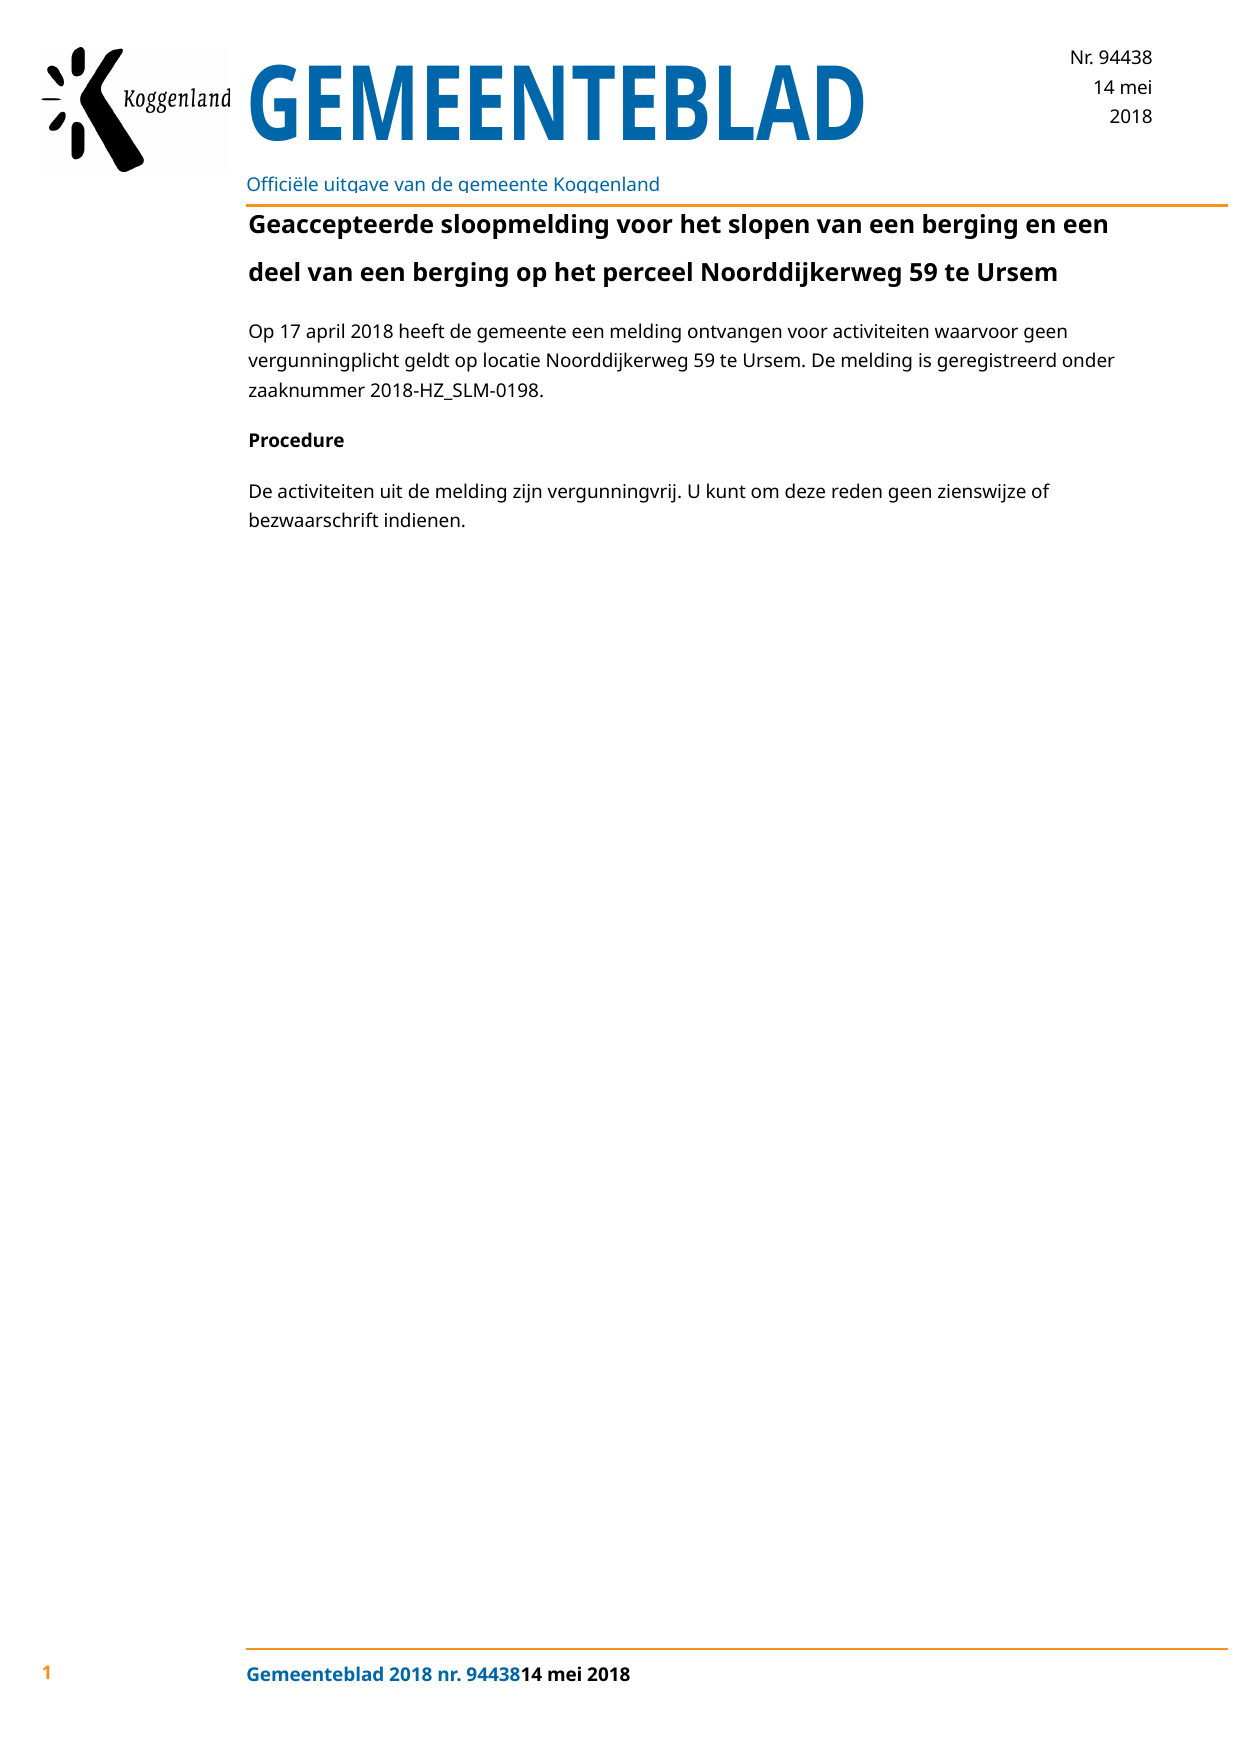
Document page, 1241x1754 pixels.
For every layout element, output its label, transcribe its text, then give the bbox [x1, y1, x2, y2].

text Procedure [248, 427, 1152, 453]
picture [41, 47, 231, 172]
text De activiteiten uit de melding zijn vergunningvrij. U kunt om deze reden geen zienswijze of bezwaarschrift indienen. [248, 478, 1152, 533]
text Geaccepteerde sloopmelding voor het slopen van een berging en een deel van een berging op het perceel Noorddijkerweg 59 te Ursem [248, 207, 1152, 288]
text Op 17 april 2018 heeft de gemeente een melding ontvangen voor activiteiten waarvoor geen vergunningplicht geldt op locatie Noorddijkerweg 59 te Ursem. De melding is geregistreerd onder zaaknummer 2018-HZ_SLM-0198. [248, 318, 1152, 403]
